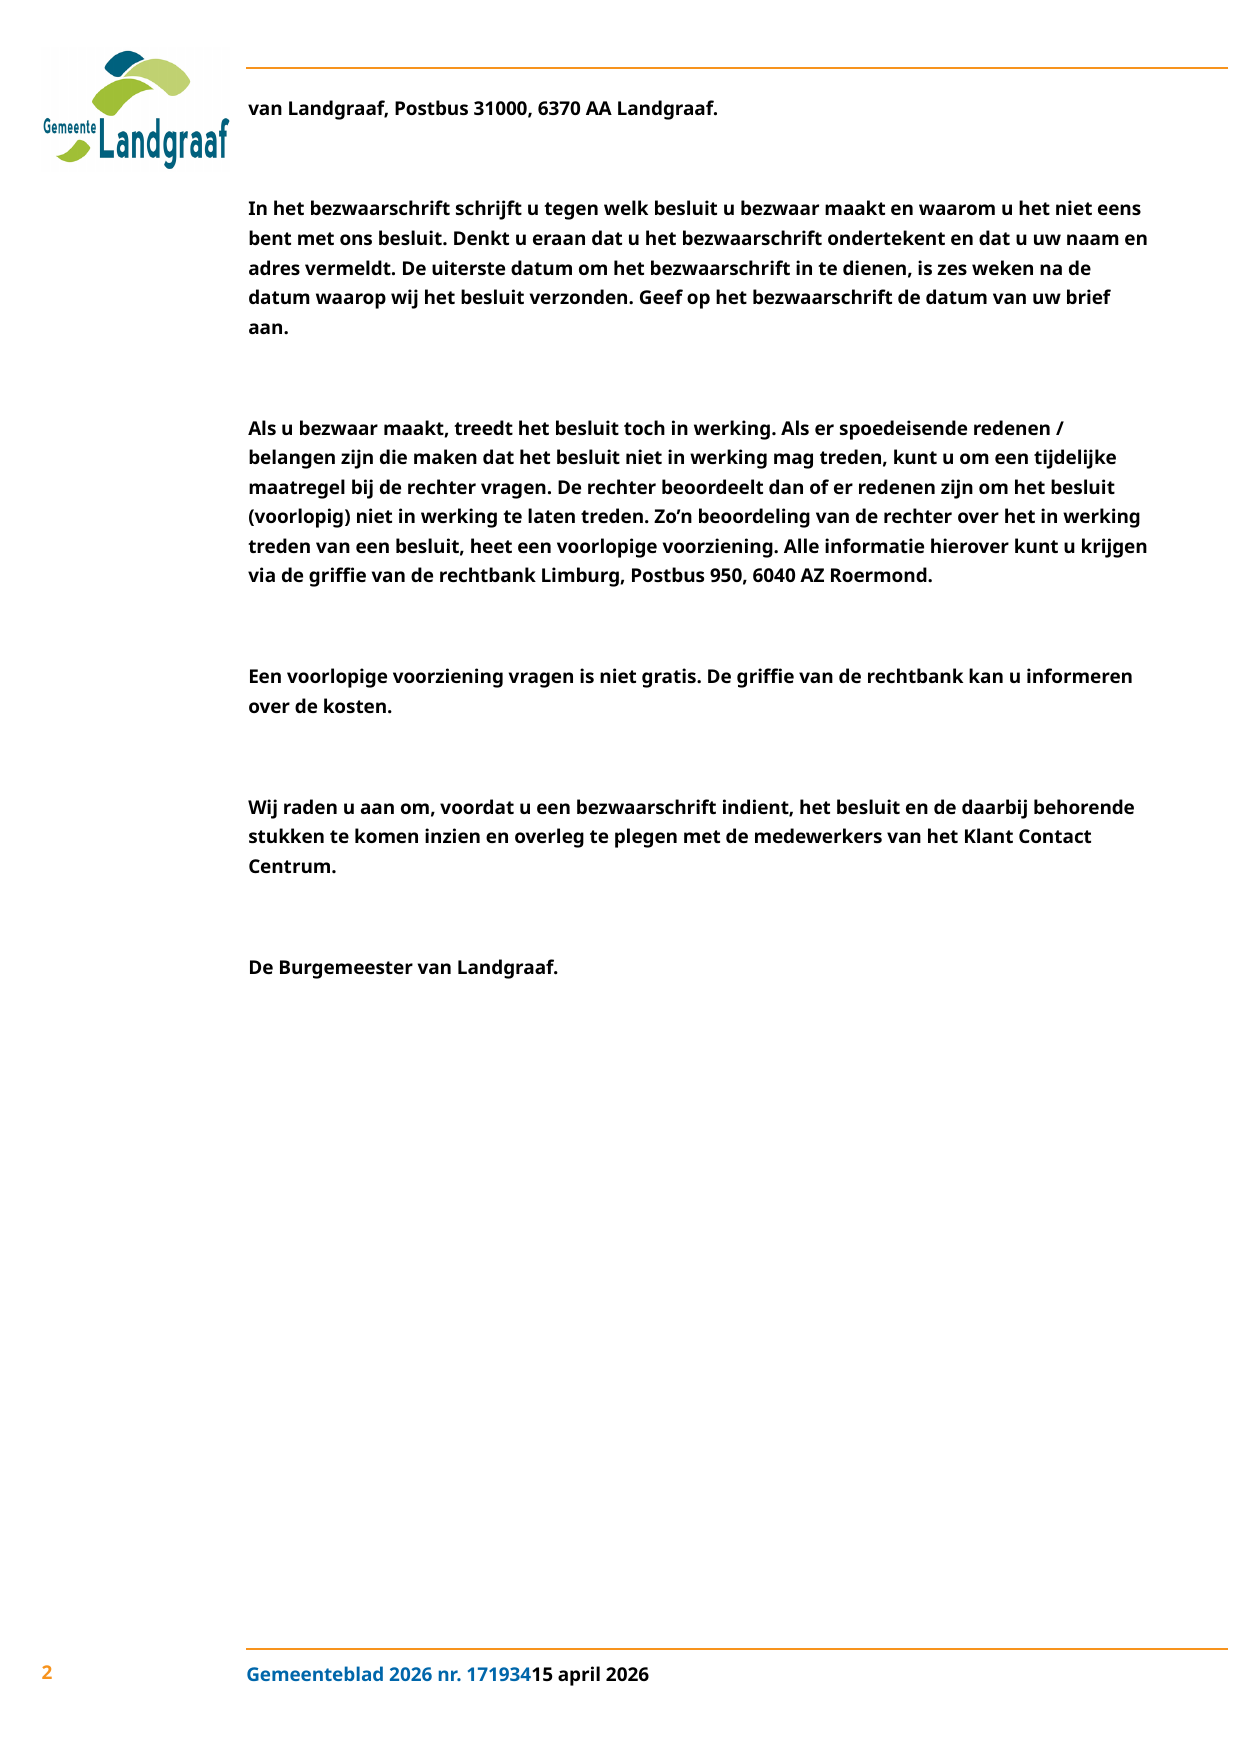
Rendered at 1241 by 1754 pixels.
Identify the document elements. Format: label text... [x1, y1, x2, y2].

text Als u bezwaar maakt, treedt het besluit toch in werking. Als er spoedeisende redenen / belangen zijn die maken dat het besluit niet in werking mag treden, kunt u om een tijdelijke maatregel bij de rechter vragen. De rechter beoordeelt dan of er redenen zijn om het besluit (voorlopig) niet in werking te laten treden. Zo’n beoordeling van de rechter over het in werking treden van een besluit, heet een voorlopige voorziening. Alle informatie hierover kunt u krijgen via de griffie van de rechtbank Limburg, Postbus 950, 6040 AZ Roermond. [248, 415, 1152, 588]
text In het bezwaarschrift schrijft u tegen welk besluit u bezwaar maakt en waarom u het niet eens bent met ons besluit. Denkt u eraan dat u het bezwaarschrift ondertekent en dat u uw naam en adres vermeldt. De uiterste datum om het bezwaarschrift in te dienen, is zes weken na de datum waarop wij het besluit verzonden. Geef op het bezwaarschrift de datum van uw brief aan. [248, 196, 1152, 340]
text De Burgemeester van Landgraaf. [248, 954, 1152, 980]
picture [41, 47, 231, 172]
text van Landgraaf, Postbus 31000, 6370 AA Landgraaf. [248, 95, 1152, 121]
text Een voorlopige voorziening vragen is niet gratis. De griffie van de rechtbank kan u informeren over de kosten. [248, 663, 1152, 719]
text Wij raden u aan om, voordat u een bezwaarschrift indient, het besluit en de daarbij behorende stukken te komen inzien en overleg te plegen met de medewerkers van het Klant Contact Centrum. [248, 794, 1152, 879]
